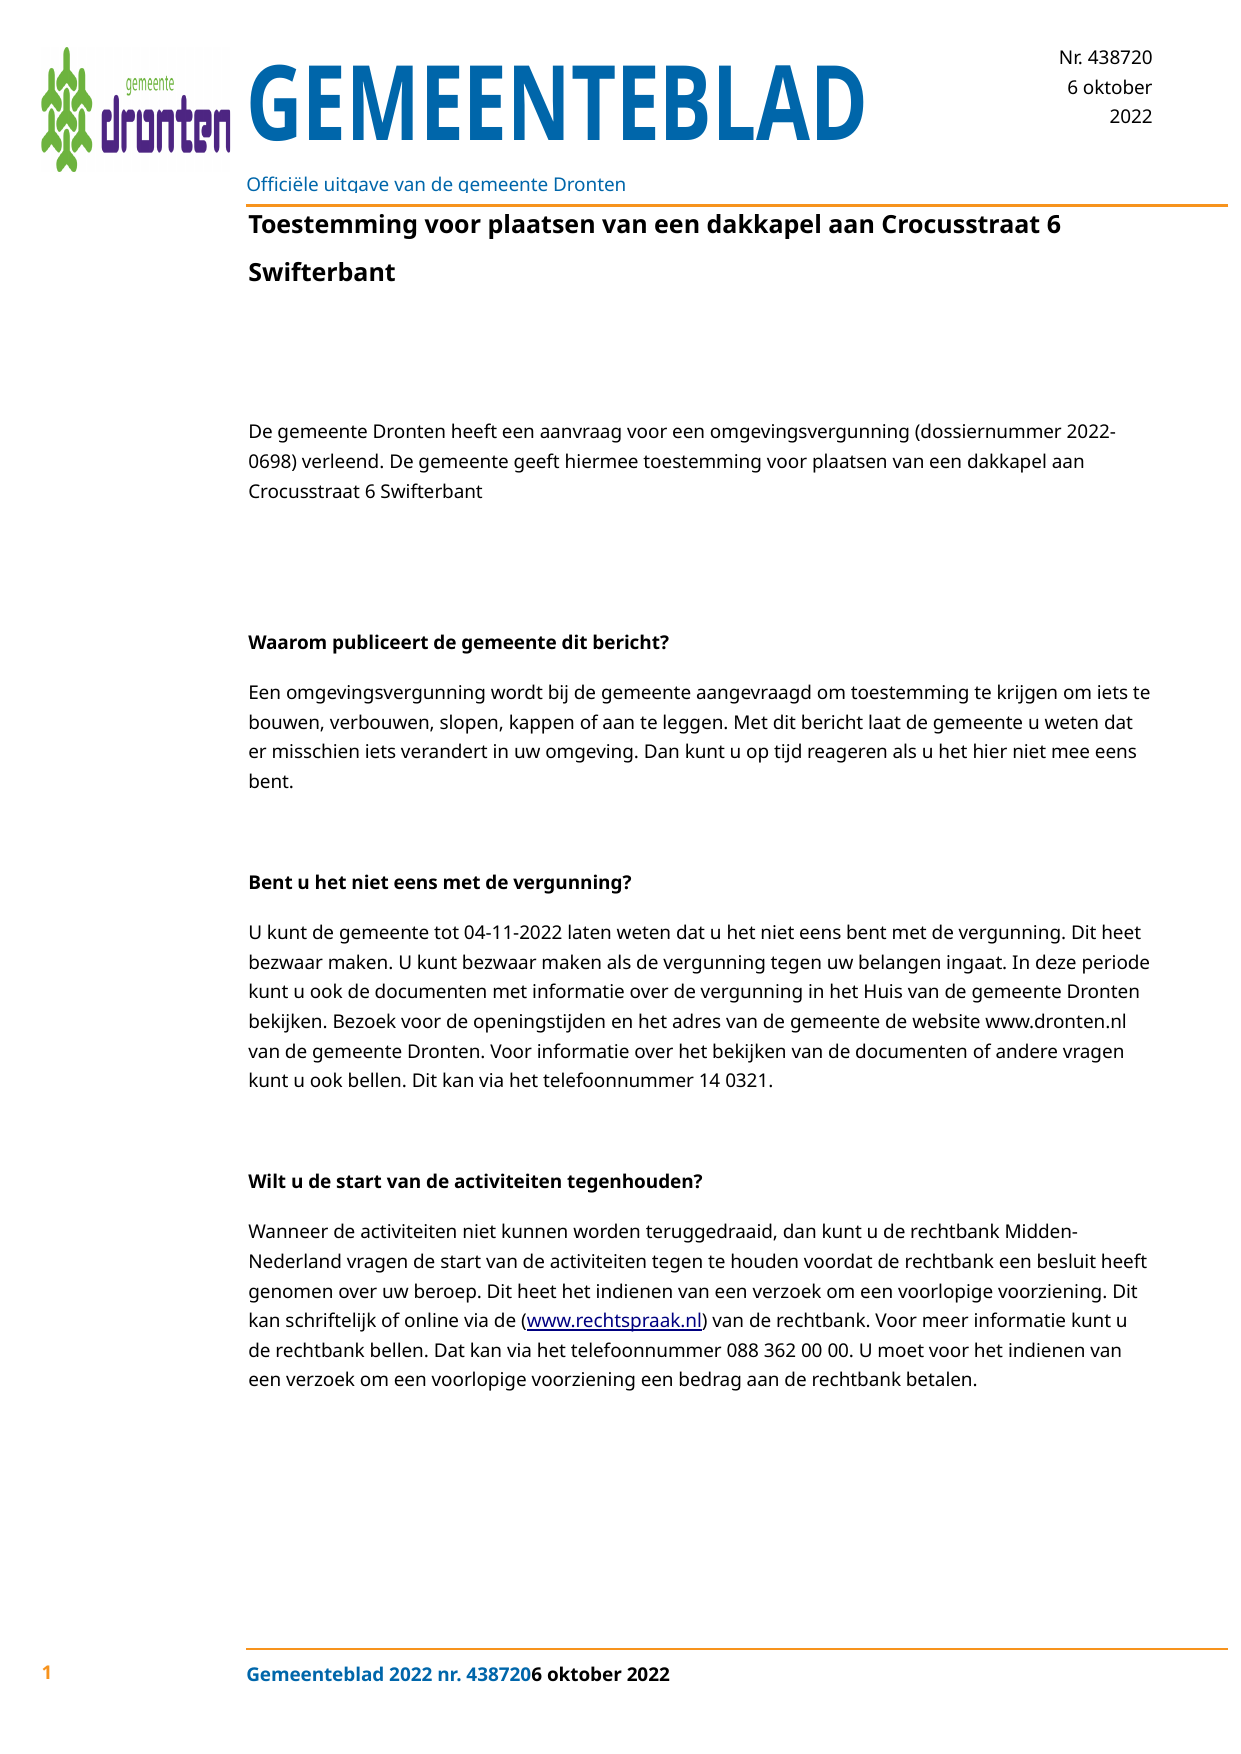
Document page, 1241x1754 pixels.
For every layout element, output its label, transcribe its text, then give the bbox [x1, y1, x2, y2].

text Wilt u de start van de activiteiten tegenhouden? [248, 1168, 1152, 1194]
text Bent u het niet eens met de vergunning? [248, 869, 1152, 895]
picture [41, 47, 231, 172]
text Een omgevingsvergunning wordt bij de gemeente aangevraagd om toestemming te krijgen om iets te bouwen, verbouwen, slopen, kappen of aan te leggen. Met dit bericht laat de gemeente u weten dat er misschien iets verandert in uw omgeving. Dan kunt u op tijd reageren als u het hier niet mee eens bent. [248, 679, 1152, 794]
text U kunt de gemeente tot 04-11-2022 laten weten dat u het niet eens bent met de vergunning. Dit heet bezwaar maken. U kunt bezwaar maken als de vergunning tegen uw belangen ingaat. In deze periode kunt u ook de documenten met informatie over de vergunning in het Huis van de gemeente Dronten bekijken. Bezoek voor de openingstijden en het adres van de gemeente de website www.dronten.nl van de gemeente Dronten. Voor informatie over het bekijken van de documenten of andere vragen kunt u ook bellen. Dit kan via het telefoonnummer 14 0321. [248, 919, 1152, 1093]
text Waarom publiceert de gemeente dit bericht? [248, 629, 1152, 655]
text Toestemming voor plaatsen van een dakkapel aan Crocusstraat 6 Swifterbant [248, 207, 1152, 288]
text Wanneer de activiteiten niet kunnen worden teruggedraaid, dan kunt u de rechtbank Midden-Nederland vragen de start van de activiteiten tegen te houden voordat de rechtbank een besluit heeft genomen over uw beroep. Dit heet het indienen van een verzoek om een voorlopige voorziening. Dit kan schriftelijk of online via de (www.rechtspraak.nl) van de rechtbank. Voor meer informatie kunt u de rechtbank bellen. Dat kan via het telefoonnummer 088 362 00 00. U moet voor het indienen van een verzoek om een voorlopige voorziening een bedrag aan de rechtbank betalen. [248, 1219, 1152, 1392]
text De gemeente Dronten heeft een aanvraag voor een omgevingsvergunning (dossiernummer 2022-0698) verleend. De gemeente geeft hiermee toestemming voor plaatsen van een dakkapel aan Crocusstraat 6 Swifterbant [248, 419, 1152, 504]
